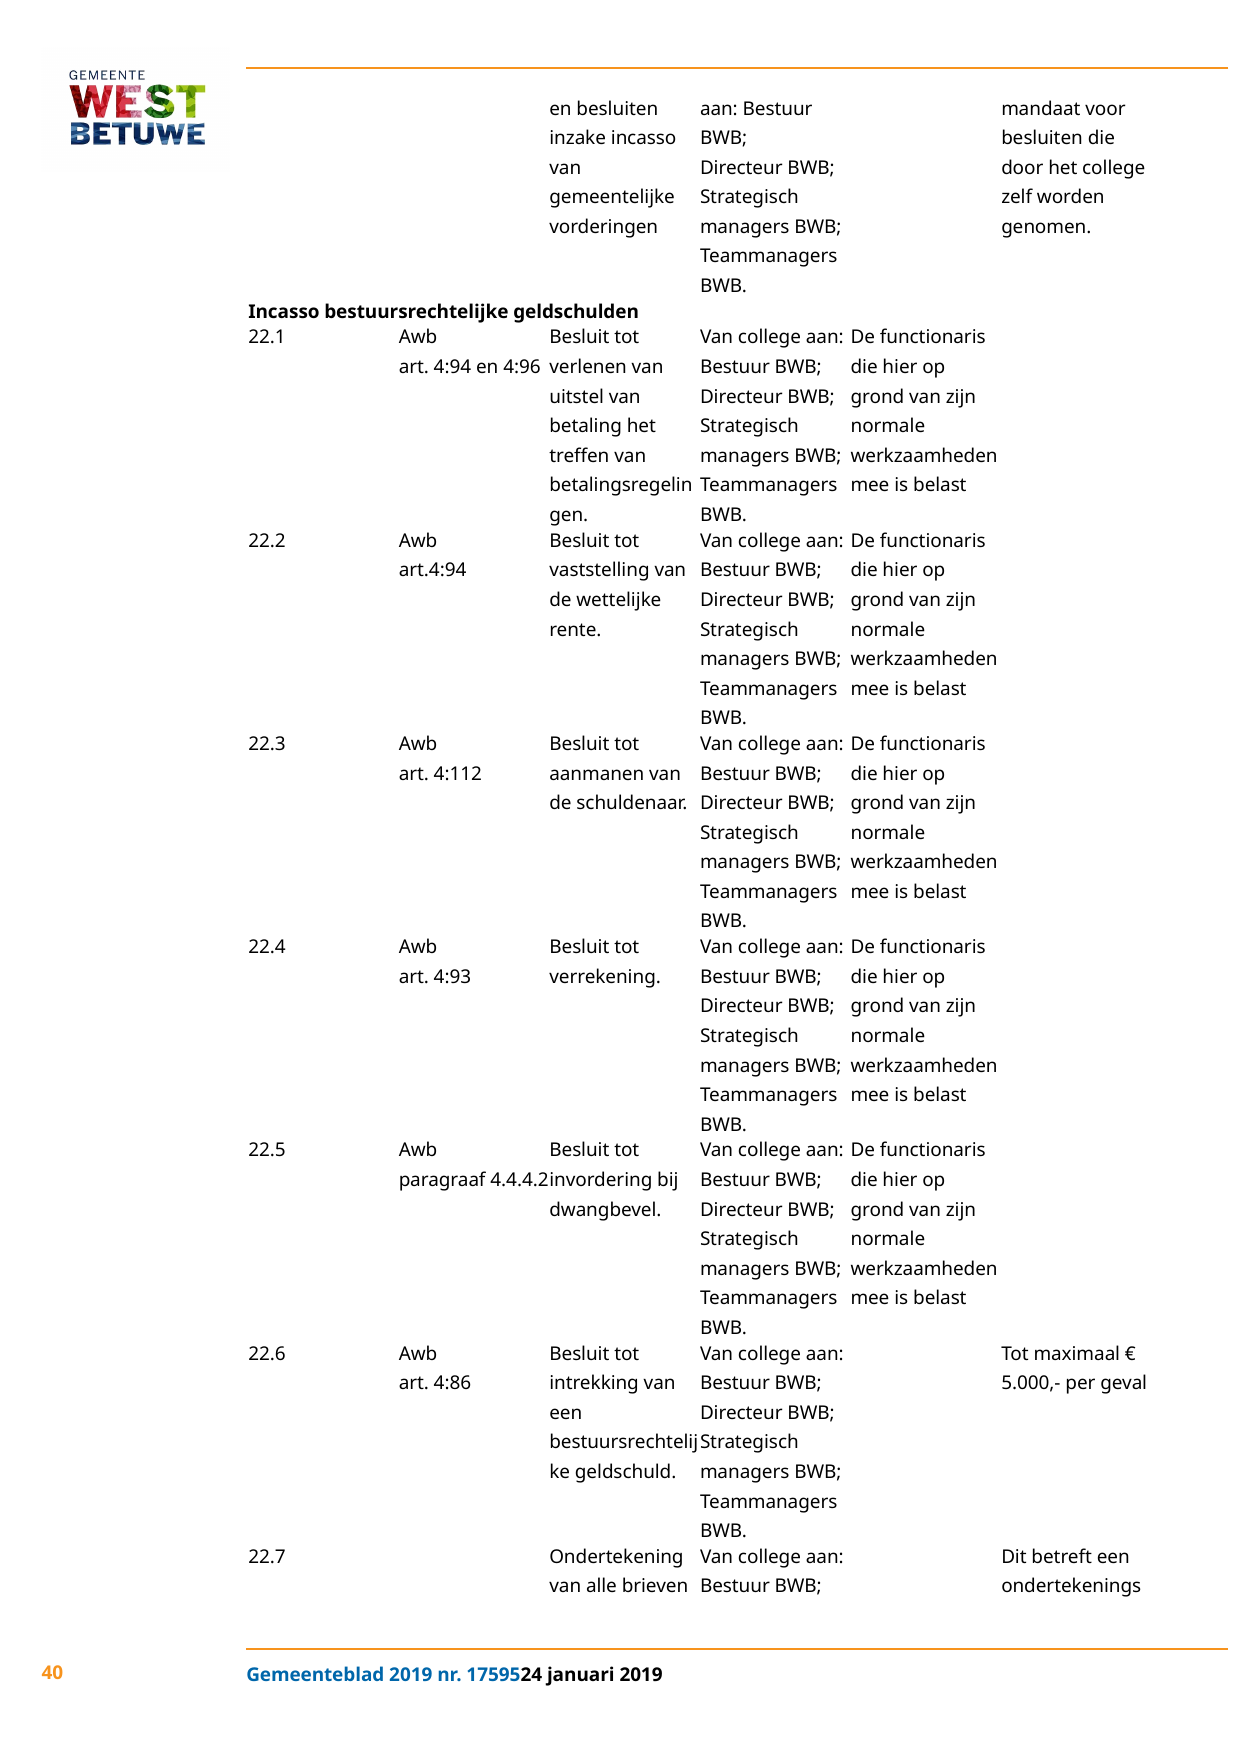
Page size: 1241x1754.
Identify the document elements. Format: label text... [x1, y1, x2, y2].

table_cell Van college aan: Bestuur BWB; Directeur BWB; Strategisch managers BWB; Teammanagers BWB. [700, 1340, 850, 1543]
table_cell 22.3 [248, 730, 398, 933]
table_cell 22.1 [248, 324, 398, 527]
table_cell Besluit tot verrekening. [549, 934, 700, 1137]
table_cell Ondertekening van alle brieven [549, 1543, 700, 1598]
table_cell De functionaris die hier op grond van zijn normale werkzaamheden mee is belast [850, 527, 1001, 730]
table_cell 22.6 [248, 1340, 398, 1543]
table_cell De functionaris die hier op grond van zijn normale werkzaamheden mee is belast [850, 934, 1001, 1137]
table_cell Van college aan: Bestuur BWB; Directeur BWB; Strategisch managers BWB; Teammanagers BWB. [700, 934, 850, 1137]
table_cell Awb art. 4:112 [399, 730, 549, 933]
table_cell De functionaris die hier op grond van zijn normale werkzaamheden mee is belast [850, 730, 1001, 933]
table_cell [399, 1543, 549, 1598]
table_cell Van college aan: Bestuur BWB; Directeur BWB; Strategisch managers BWB; Teammanagers BWB. [700, 527, 850, 730]
table_cell De functionaris die hier op grond van zijn normale werkzaamheden mee is belast [850, 324, 1001, 527]
table_cell Van college aan: Bestuur BWB; Directeur BWB; Strategisch managers BWB; Teammanagers BWB. [700, 730, 850, 933]
table_cell mandaat voor besluiten die door het college zelf worden genomen. [1001, 95, 1152, 298]
table_cell [850, 95, 1001, 298]
table_cell Besluit tot aanmanen van de schuldenaar. [549, 730, 700, 933]
table_cell [850, 1543, 1001, 1598]
table_cell Awb art.4:94 [399, 527, 549, 730]
table_cell Awb art. 4:94 en 4:96 [399, 324, 549, 527]
table_cell Awb art. 4:93 [399, 934, 549, 1137]
table_cell De functionaris die hier op grond van zijn normale werkzaamheden mee is belast [850, 1137, 1001, 1340]
table_cell [850, 1340, 1001, 1543]
table_cell 22.2 [248, 527, 398, 730]
table_cell Besluit tot verlenen van uitstel van betaling het treffen van betalingsregelingen. [549, 324, 700, 527]
table_cell Tot maximaal € 5.000,- per geval [1001, 1340, 1152, 1543]
table_cell 22.7 [248, 1543, 398, 1598]
table_cell [1001, 527, 1152, 730]
table_cell en besluiten inzake incasso van gemeentelijke vorderingen [549, 95, 700, 298]
table_cell [1001, 934, 1152, 1137]
table_cell [1001, 1137, 1152, 1340]
table_cell Incasso bestuursrechtelijke geldschulden [248, 298, 1152, 324]
table_cell 22.5 [248, 1137, 398, 1340]
table_cell Van college aan: Bestuur BWB; Directeur BWB; Strategisch managers BWB; Teammanagers BWB. [700, 1137, 850, 1340]
table_cell Awb art. 4:86 [399, 1340, 549, 1543]
table_cell Besluit tot intrekking van een bestuursrechtelijke geldschuld. [549, 1340, 700, 1543]
table_cell aan: Bestuur BWB; Directeur BWB; Strategisch managers BWB; Teammanagers BWB. [700, 95, 850, 298]
picture [41, 47, 231, 172]
table_cell Besluit tot invordering bij dwangbevel. [549, 1137, 700, 1340]
table_cell Van college aan: Bestuur BWB; Directeur BWB; Strategisch managers BWB; Teammanagers BWB. [700, 324, 850, 527]
table_cell [1001, 324, 1152, 527]
table_cell Dit betreft een ondertekenings [1001, 1543, 1152, 1598]
table_cell [399, 95, 549, 298]
table_cell [1001, 730, 1152, 933]
table_cell [248, 95, 398, 298]
table_cell 22.4 [248, 934, 398, 1137]
table_cell Besluit tot vaststelling van de wettelijke rente. [549, 527, 700, 730]
table_cell Awb paragraaf 4.4.4.2 [399, 1137, 549, 1340]
table_cell Van college aan: Bestuur BWB; [700, 1543, 850, 1598]
